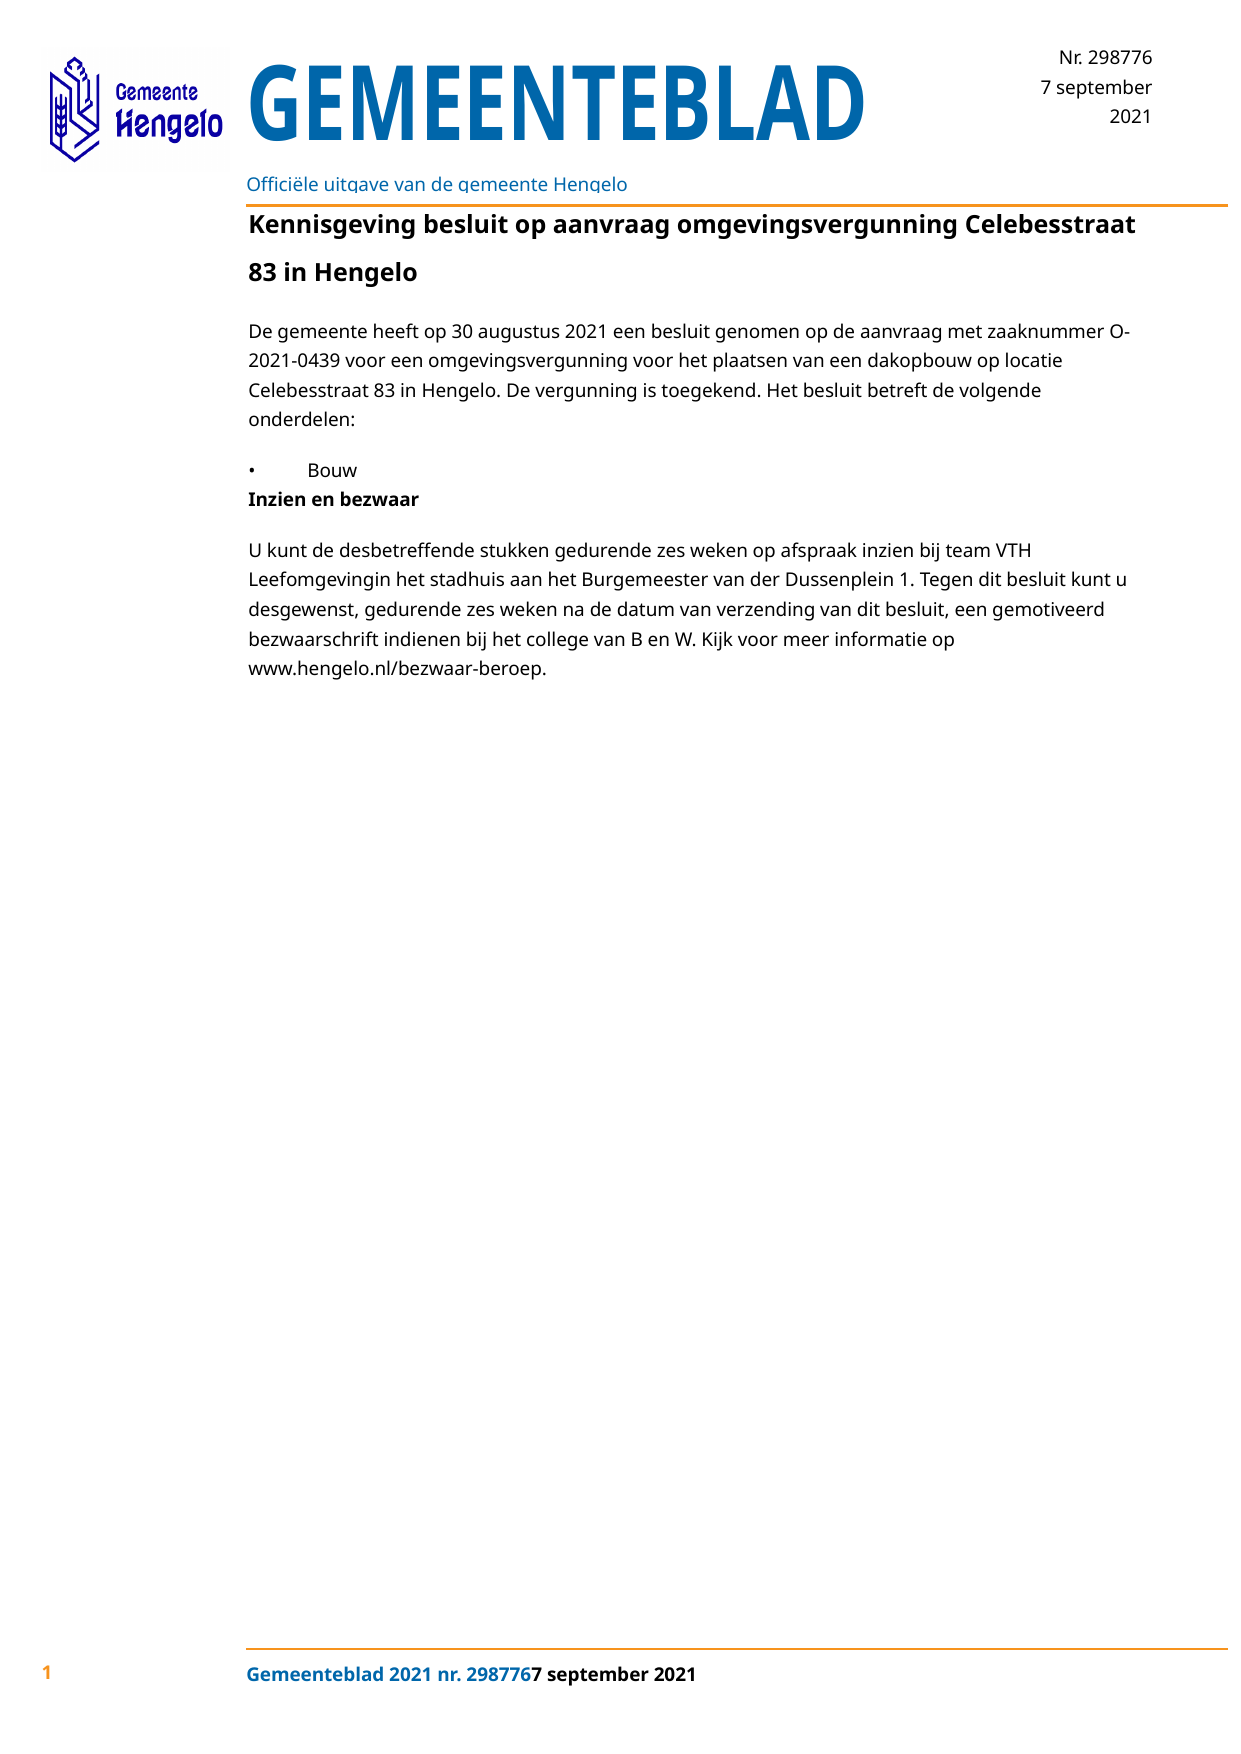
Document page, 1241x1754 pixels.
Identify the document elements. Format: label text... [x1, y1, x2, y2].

text De gemeente heeft op 30 augustus 2021 een besluit genomen op de aanvraag met zaaknummer O-2021-0439 voor een omgevingsvergunning voor het plaatsen van een dakopbouw op locatie Celebesstraat 83 in Hengelo. De vergunning is toegekend. Het besluit betreft de volgende onderdelen: [248, 318, 1152, 432]
text Inzien en bezwaar [248, 487, 1152, 512]
text U kunt de desbetreffende stukken gedurende zes weken op afspraak inzien bij team VTH Leefomgevingin het stadhuis aan het Burgemeester van der Dussenplein 1. Tegen dit besluit kunt u desgewenst, gedurende zes weken na de datum van verzending van dit besluit, een gemotiveerd bezwaarschrift indienen bij het college van B en W. Kijk voor meer informatie op www.hengelo.nl/bezwaar-beroep. [248, 537, 1152, 681]
list Bouw [248, 457, 1152, 483]
picture [41, 47, 231, 172]
text Kennisgeving besluit op aanvraag omgevingsvergunning Celebesstraat 83 in Hengelo [248, 207, 1152, 288]
